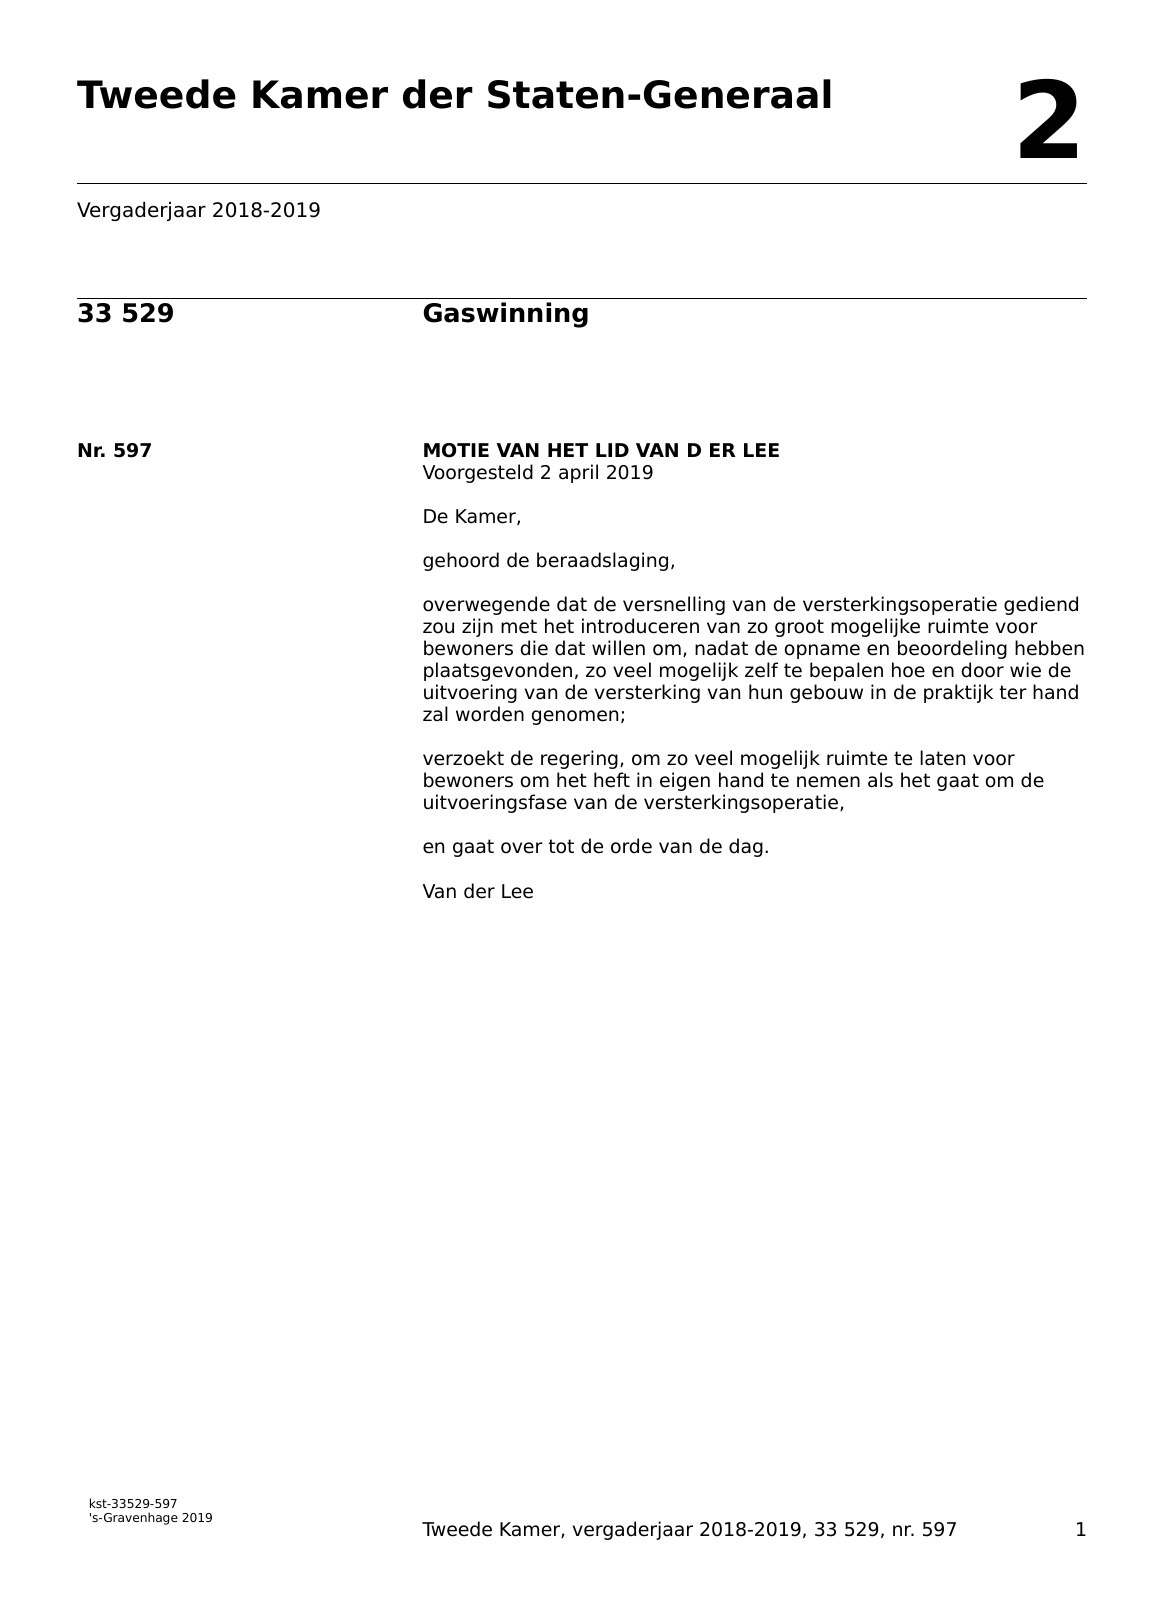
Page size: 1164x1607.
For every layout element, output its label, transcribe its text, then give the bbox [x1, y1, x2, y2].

text verzoekt de regering, om zo veel mogelijk ruimte te laten voor bewoners om het heft in eigen hand te nemen als het gaat om de uitvoeringsfase van de versterkingsoperatie, [422, 748, 1087, 814]
text Van der Lee [422, 881, 1087, 902]
text Voorgesteld 2 april 2019 [422, 462, 1087, 484]
text gehoord de beraadslaging, [422, 550, 1087, 572]
text kst-33529-597 [88, 1497, 323, 1511]
text De Kamer, [422, 506, 1087, 528]
text overwegende dat de versnelling van de versterkingsoperatie gediend zou zijn met het introduceren van zo groot mogelijke ruimte voor bewoners die dat willen om, nadat de opname en beoordeling hebben plaatsgevonden, zo veel mogelijk zelf te bepalen hoe en door wie de uitvoering van de versterking van hun gebouw in de praktijk ter hand zal worden genomen; [422, 594, 1087, 726]
table_header 2 [886, 59, 1087, 183]
table_cell Vergaderjaar 2018-2019 [77, 184, 1087, 298]
text 's-Gravenhage 2019 [88, 1511, 323, 1525]
text en gaat over tot de orde van de dag. [422, 836, 1087, 858]
subtitle 33 529 Gaswinning [77, 299, 1087, 329]
table_header Tweede Kamer der Staten-Generaal [77, 59, 886, 183]
subtitle Nr. 597 MOTIE VAN HET LID VAN D ER LEE [77, 440, 1087, 462]
